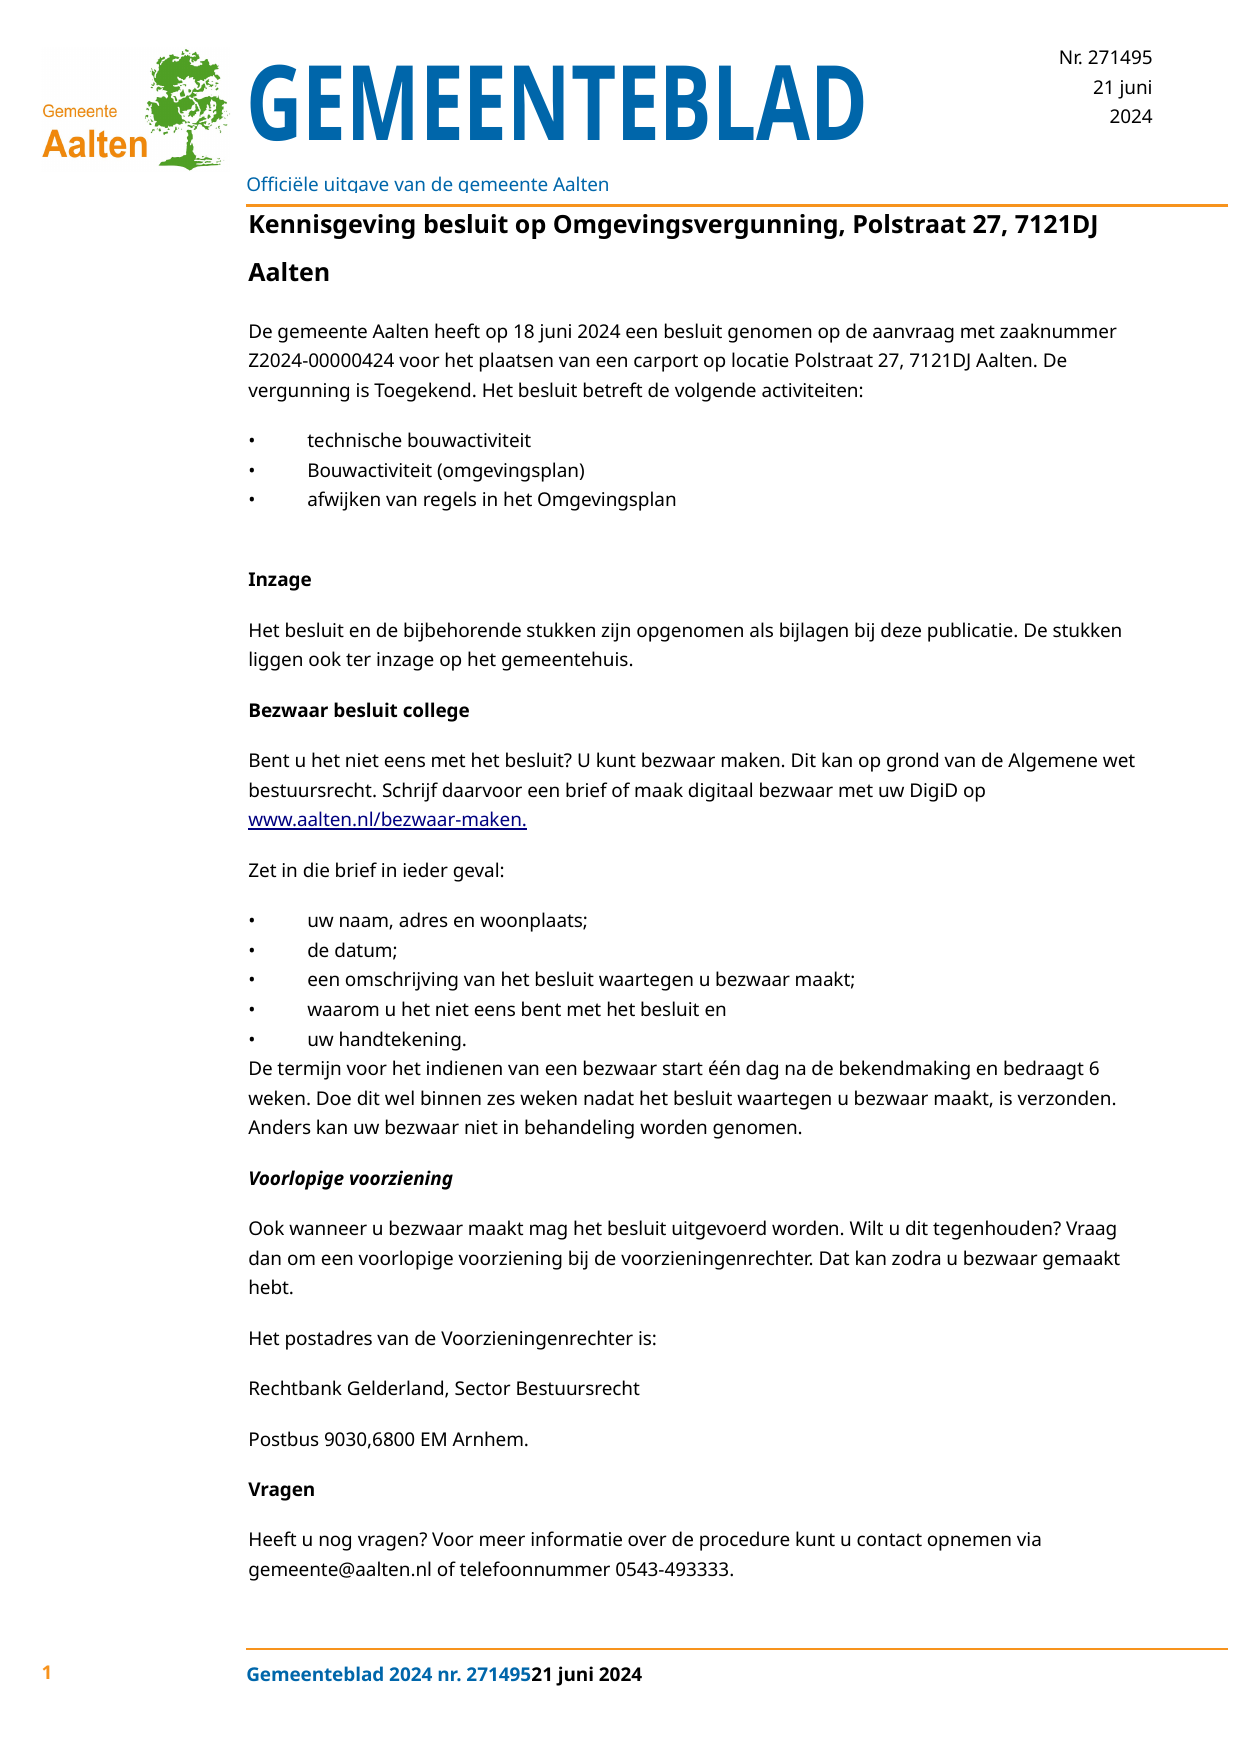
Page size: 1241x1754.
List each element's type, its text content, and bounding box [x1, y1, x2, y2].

text Ook wanneer u bezwaar maakt mag het besluit uitgevoerd worden. Wilt u dit tegenhouden? Vraag dan om een voorlopige voorziening bij de voorzieningenrechter. Dat kan zodra u bezwaar gemaakt hebt. [248, 1215, 1152, 1300]
list Bouwactiviteit (omgevingsplan) [248, 457, 1152, 483]
text Kennisgeving besluit op Omgevingsvergunning, Polstraat 27, 7121DJ Aalten [248, 207, 1152, 288]
list uw naam, adres en woonplaats; [248, 907, 1152, 933]
text Bent u het niet eens met het besluit? U kunt bezwaar maken. Dit kan op grond van de Algemene wet bestuursrecht. Schrijf daarvoor een brief of maak digitaal bezwaar met uw DigiD op www.aalten.nl/bezwaar-maken. [248, 747, 1152, 832]
list een omschrijving van het besluit waartegen u bezwaar maakt; [248, 967, 1152, 992]
list uw handtekening. [248, 1026, 1152, 1052]
list de datum; [248, 937, 1152, 963]
list afwijken van regels in het Omgevingsplan [248, 487, 1152, 512]
list waarom u het niet eens bent met het besluit en [248, 996, 1152, 1022]
text De gemeente Aalten heeft op 18 juni 2024 een besluit genomen op de aanvraag met zaaknummer Z2024-00000424 voor het plaatsen van een carport op locatie Polstraat 27, 7121DJ Aalten. De vergunning is Toegekend. Het besluit betreft de volgende activiteiten: [248, 318, 1152, 403]
text Het postadres van de Voorzieningenrechter is: [248, 1325, 1152, 1351]
text Rechtbank Gelderland, Sector Bestuursrecht [248, 1375, 1152, 1401]
text De termijn voor het indienen van een bezwaar start één dag na de bekendmaking en bedraagt 6 weken. Doe dit wel binnen zes weken nadat het besluit waartegen u bezwaar maakt, is verzonden. Anders kan uw bezwaar niet in behandeling worden genomen. [248, 1055, 1152, 1140]
text Zet in die brief in ieder geval: [248, 857, 1152, 883]
text Voorlopige voorziening [248, 1165, 1152, 1191]
list technische bouwactiviteit [248, 427, 1152, 453]
text Vragen [248, 1476, 1152, 1502]
text Heeft u nog vragen? Voor meer informatie over de procedure kunt u contact opnemen via gemeente@aalten.nl of telefoonnummer 0543-493333. [248, 1527, 1152, 1582]
text Bezwaar besluit college [248, 697, 1152, 723]
text Inzage [248, 567, 1152, 592]
picture [41, 47, 231, 172]
text Postbus 9030,6800 EM Arnhem. [248, 1426, 1152, 1452]
text Het besluit en de bijbehorende stukken zijn opgenomen als bijlagen bij deze publicatie. De stukken liggen ook ter inzage op het gemeentehuis. [248, 617, 1152, 672]
